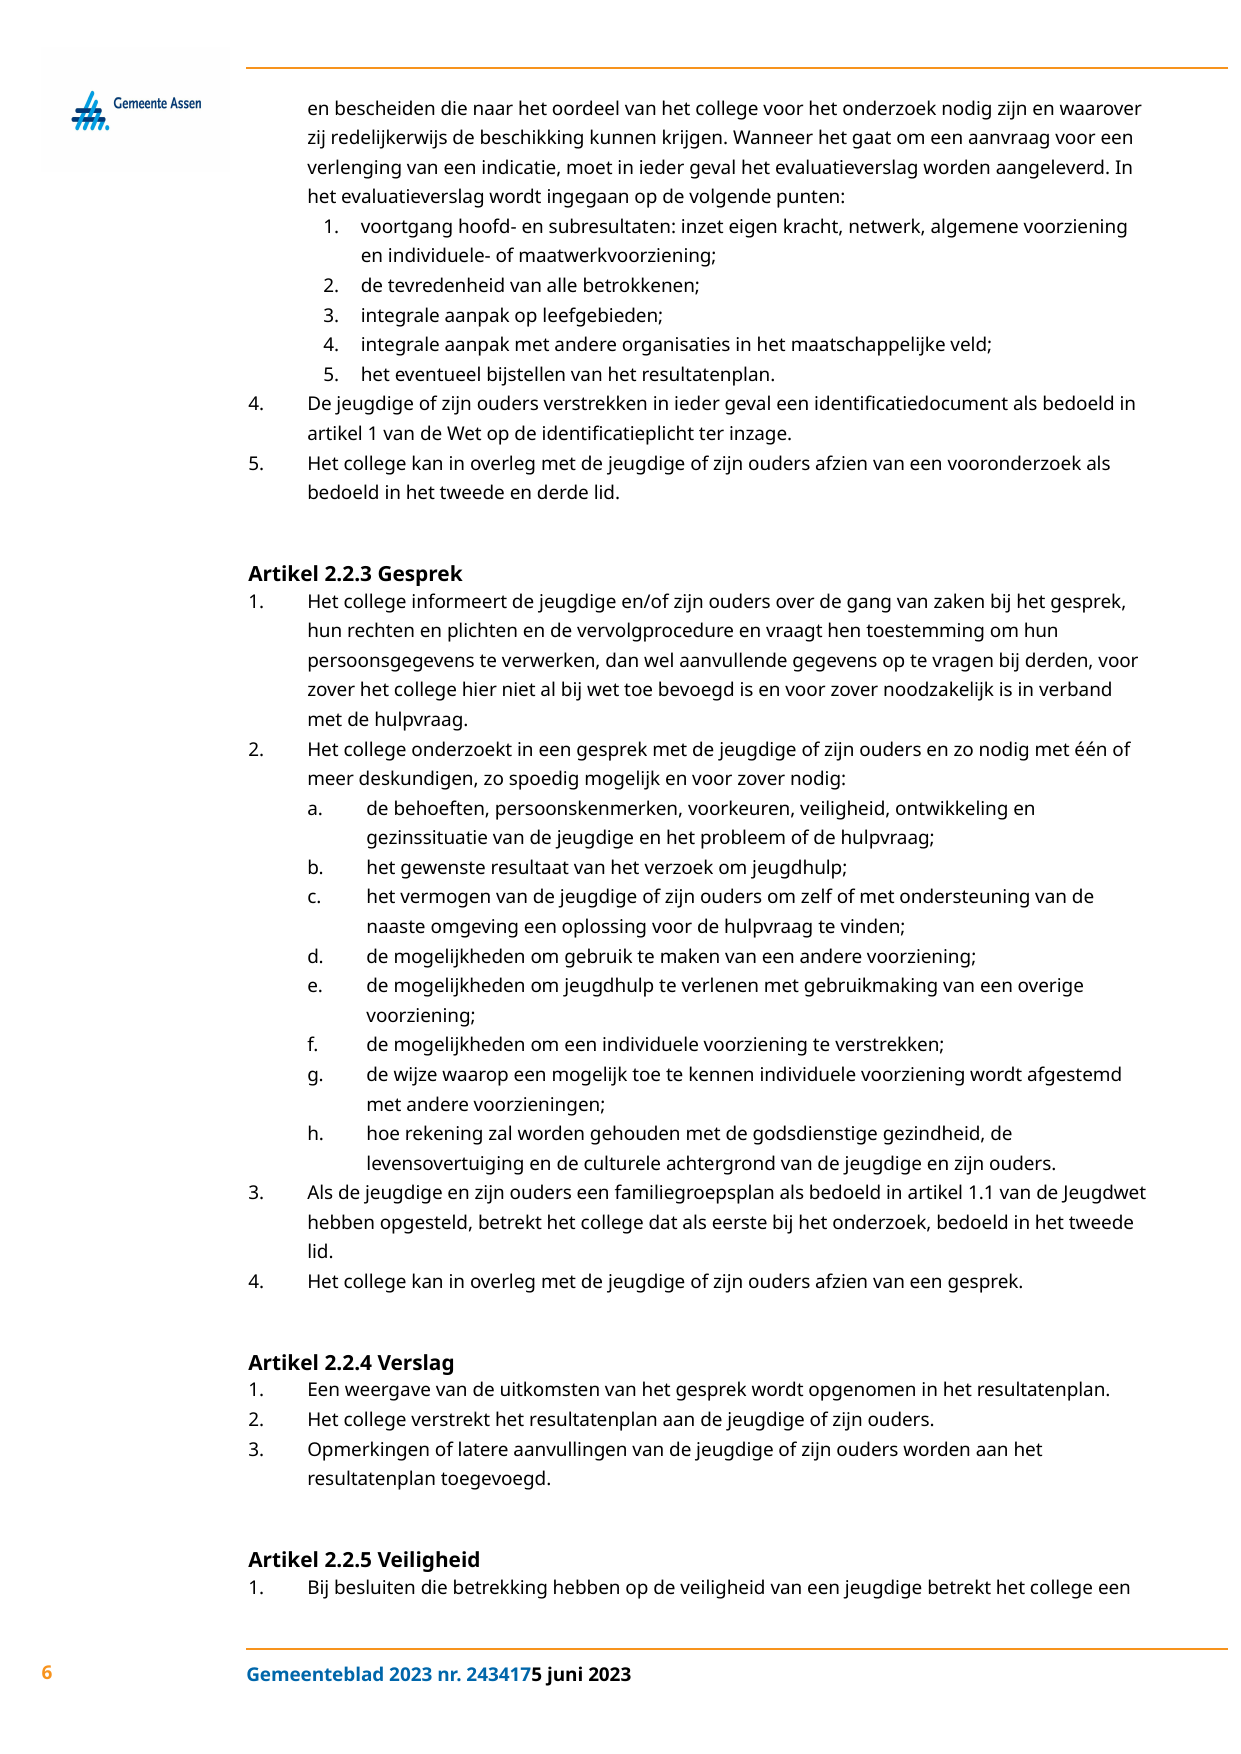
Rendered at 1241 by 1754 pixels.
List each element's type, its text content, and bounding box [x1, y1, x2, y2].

list Het college verstrekt het resultatenplan aan de jeugdige of zijn ouders. [248, 1406, 1152, 1432]
picture [41, 47, 231, 172]
list het gewenste resultaat van het verzoek om jeugdhulp; [307, 854, 1152, 880]
list Het college informeert de jeugdige en/of zijn ouders over de gang van zaken bij het gesprek, hun rechten en plichten en de vervolgprocedure en vraagt hen toestemming om hun persoonsgegevens te verwerken, dan wel aanvullende gegevens op te vragen bij derden, voor zover het college hier niet al bij wet toe bevoegd is en voor zover noodzakelijk is in verband met de hulpvraag. [248, 588, 1152, 732]
list De jeugdige of zijn ouders verstrekken in ieder geval een identificatiedocument als bedoeld in artikel 1 van de Wet op de identificatieplicht ter inzage. [248, 391, 1152, 446]
list de mogelijkheden om jeugdhulp te verlenen met gebruikmaking van een overige voorziening; [307, 972, 1152, 1028]
text Artikel 2.2.3 Gesprek [248, 559, 1152, 588]
list het vermogen van de jeugdige of zijn ouders om zelf of met ondersteuning van de naaste omgeving een oplossing voor de hulpvraag te vinden; [307, 884, 1152, 939]
list de tevredenheid van alle betrokkenen; [323, 272, 1152, 298]
list Het college kan in overleg met de jeugdige of zijn ouders afzien van een vooronderzoek als bedoeld in het tweede en derde lid. [248, 450, 1152, 505]
list Het college kan in overleg met de jeugdige of zijn ouders afzien van een gesprek. [248, 1268, 1152, 1294]
text Artikel 2.2.5 Veiligheid [248, 1545, 1152, 1574]
list voortgang hoofd- en subresultaten: inzet eigen kracht, netwerk, algemene voorziening en individuele- of maatwerkvoorziening; [323, 213, 1152, 268]
list de behoeften, persoonskenmerken, voorkeuren, veiligheid, ontwikkeling en gezinssituatie van de jeugdige en het probleem of de hulpvraag; [307, 795, 1152, 850]
list Opmerkingen of latere aanvullingen van de jeugdige of zijn ouders worden aan het resultatenplan toegevoegd. [248, 1436, 1152, 1491]
list het eventueel bijstellen van het resultatenplan. [323, 361, 1152, 387]
list Bij besluiten die betrekking hebben op de veiligheid van een jeugdige betrekt het college een [248, 1574, 1152, 1599]
list en bescheiden die naar het oordeel van het college voor het onderzoek nodig zijn en waarover zij redelijkerwijs de beschikking kunnen krijgen. Wanneer het gaat om een aanvraag voor een verlenging van een indicatie, moet in ieder geval het evaluatieverslag worden aangeleverd. In het evaluatieverslag wordt ingegaan op de volgende punten: [248, 95, 1152, 209]
list hoe rekening zal worden gehouden met de godsdienstige gezindheid, de levensovertuiging en de culturele achtergrond van de jeugdige en zijn ouders. [307, 1120, 1152, 1176]
list integrale aanpak op leefgebieden; [323, 302, 1152, 328]
list de mogelijkheden om een individuele voorziening te verstrekken; [307, 1032, 1152, 1057]
list de mogelijkheden om gebruik te maken van een andere voorziening; [307, 943, 1152, 968]
list Als de jeugdige en zijn ouders een familiegroepsplan als bedoeld in artikel 1.1 van de Jeugdwet hebben opgesteld, betrekt het college dat als eerste bij het onderzoek, bedoeld in het tweede lid. [248, 1179, 1152, 1264]
list Een weergave van de uitkomsten van het gesprek wordt opgenomen in het resultatenplan. [248, 1377, 1152, 1402]
list Het college onderzoekt in een gesprek met de jeugdige of zijn ouders en zo nodig met één of meer deskundigen, zo spoedig mogelijk en voor zover nodig: [248, 736, 1152, 791]
text Artikel 2.2.4 Verslag [248, 1348, 1152, 1377]
list de wijze waarop een mogelijk toe te kennen individuele voorziening wordt afgestemd met andere voorzieningen; [307, 1061, 1152, 1116]
list integrale aanpak met andere organisaties in het maatschappelijke veld; [323, 331, 1152, 357]
